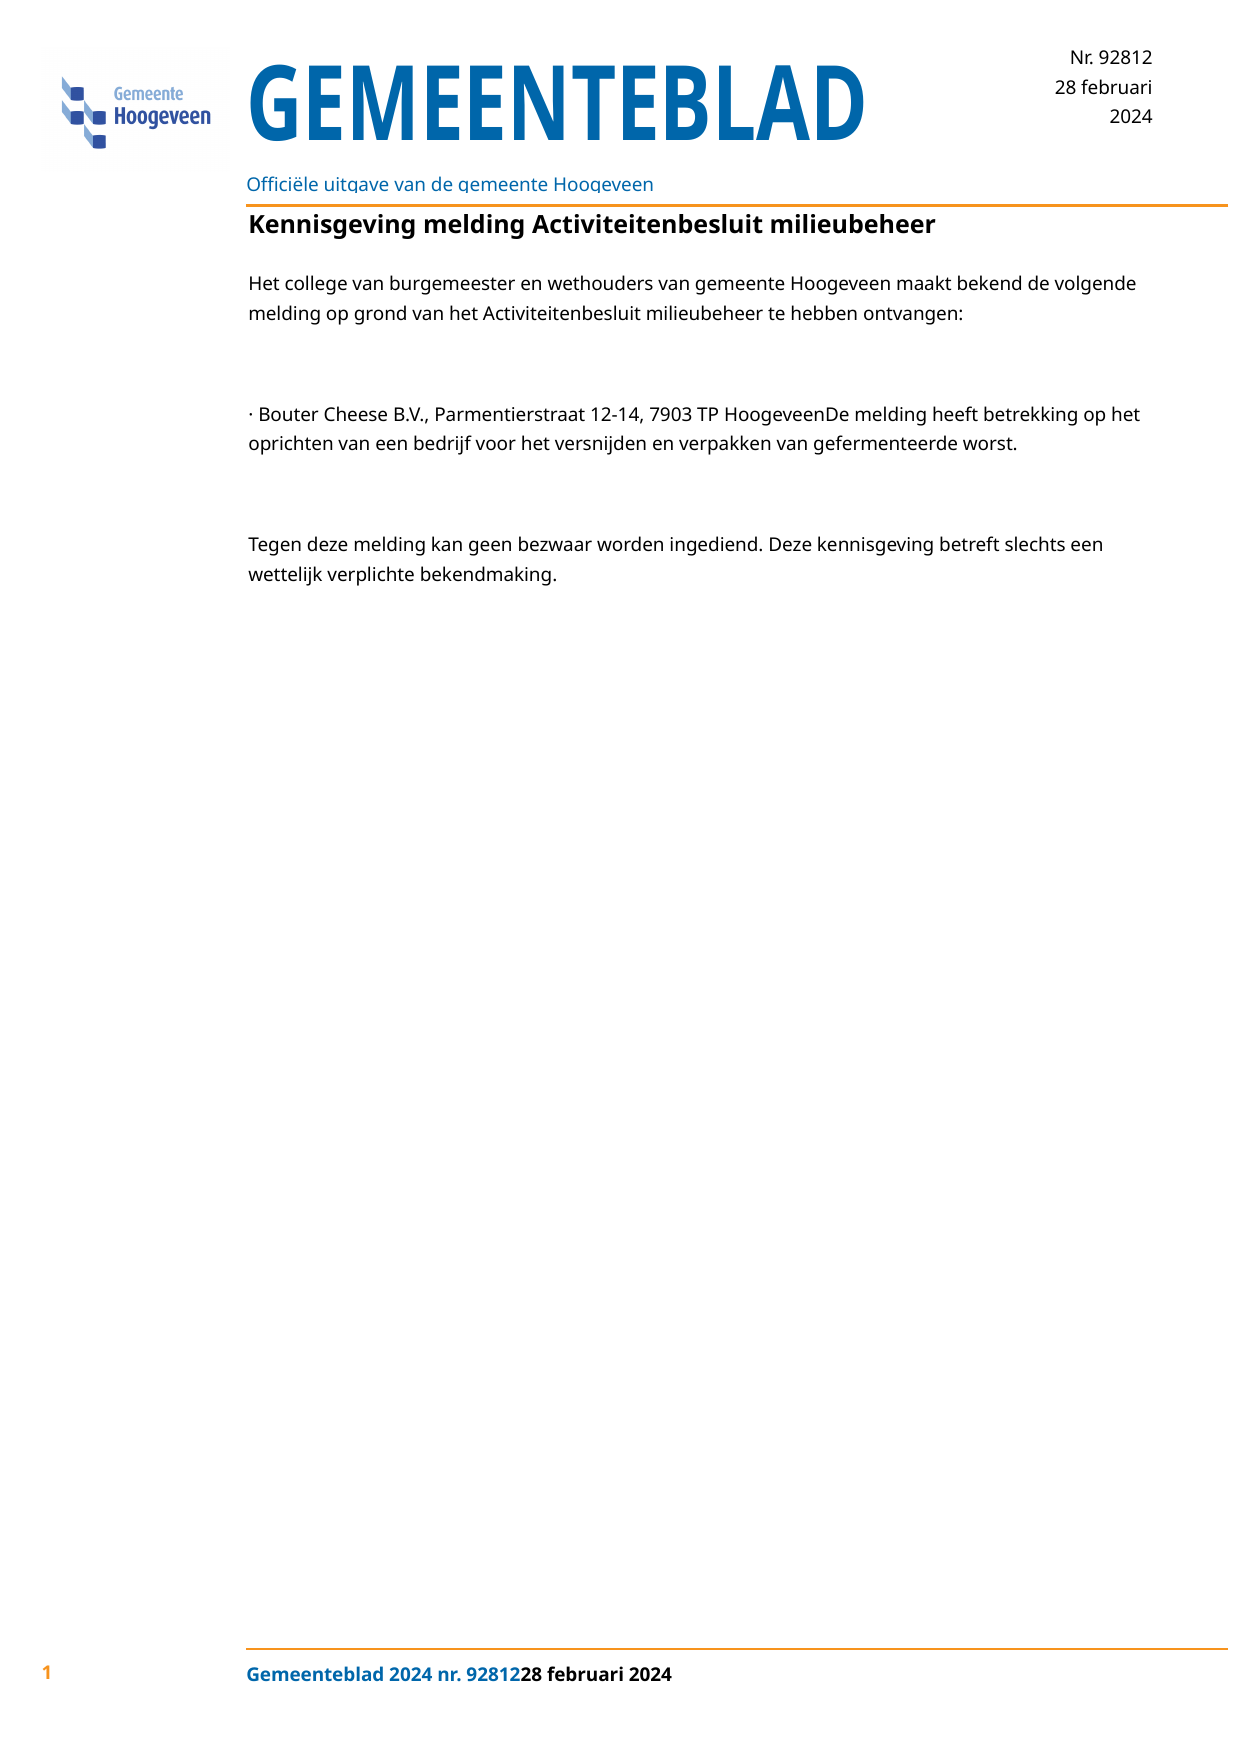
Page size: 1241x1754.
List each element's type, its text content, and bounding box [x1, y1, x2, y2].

picture [41, 47, 231, 172]
text Kennisgeving melding Activiteitenbesluit milieubeheer [248, 207, 1152, 241]
text Tegen deze melding kan geen bezwaar worden ingediend. Deze kennisgeving betreft slechts een wettelijk verplichte bekendmaking. [248, 531, 1152, 586]
text Het college van burgemeester en wethouders van gemeente Hoogeveen maakt bekend de volgende melding op grond van het Activiteitenbesluit milieubeheer te hebben ontvangen: [248, 270, 1152, 326]
text · Bouter Cheese B.V., Parmentierstraat 12-14, 7903 TP HoogeveenDe melding heeft betrekking op het oprichten van een bedrijf voor het versnijden en verpakken van gefermenteerde worst. [248, 401, 1152, 456]
